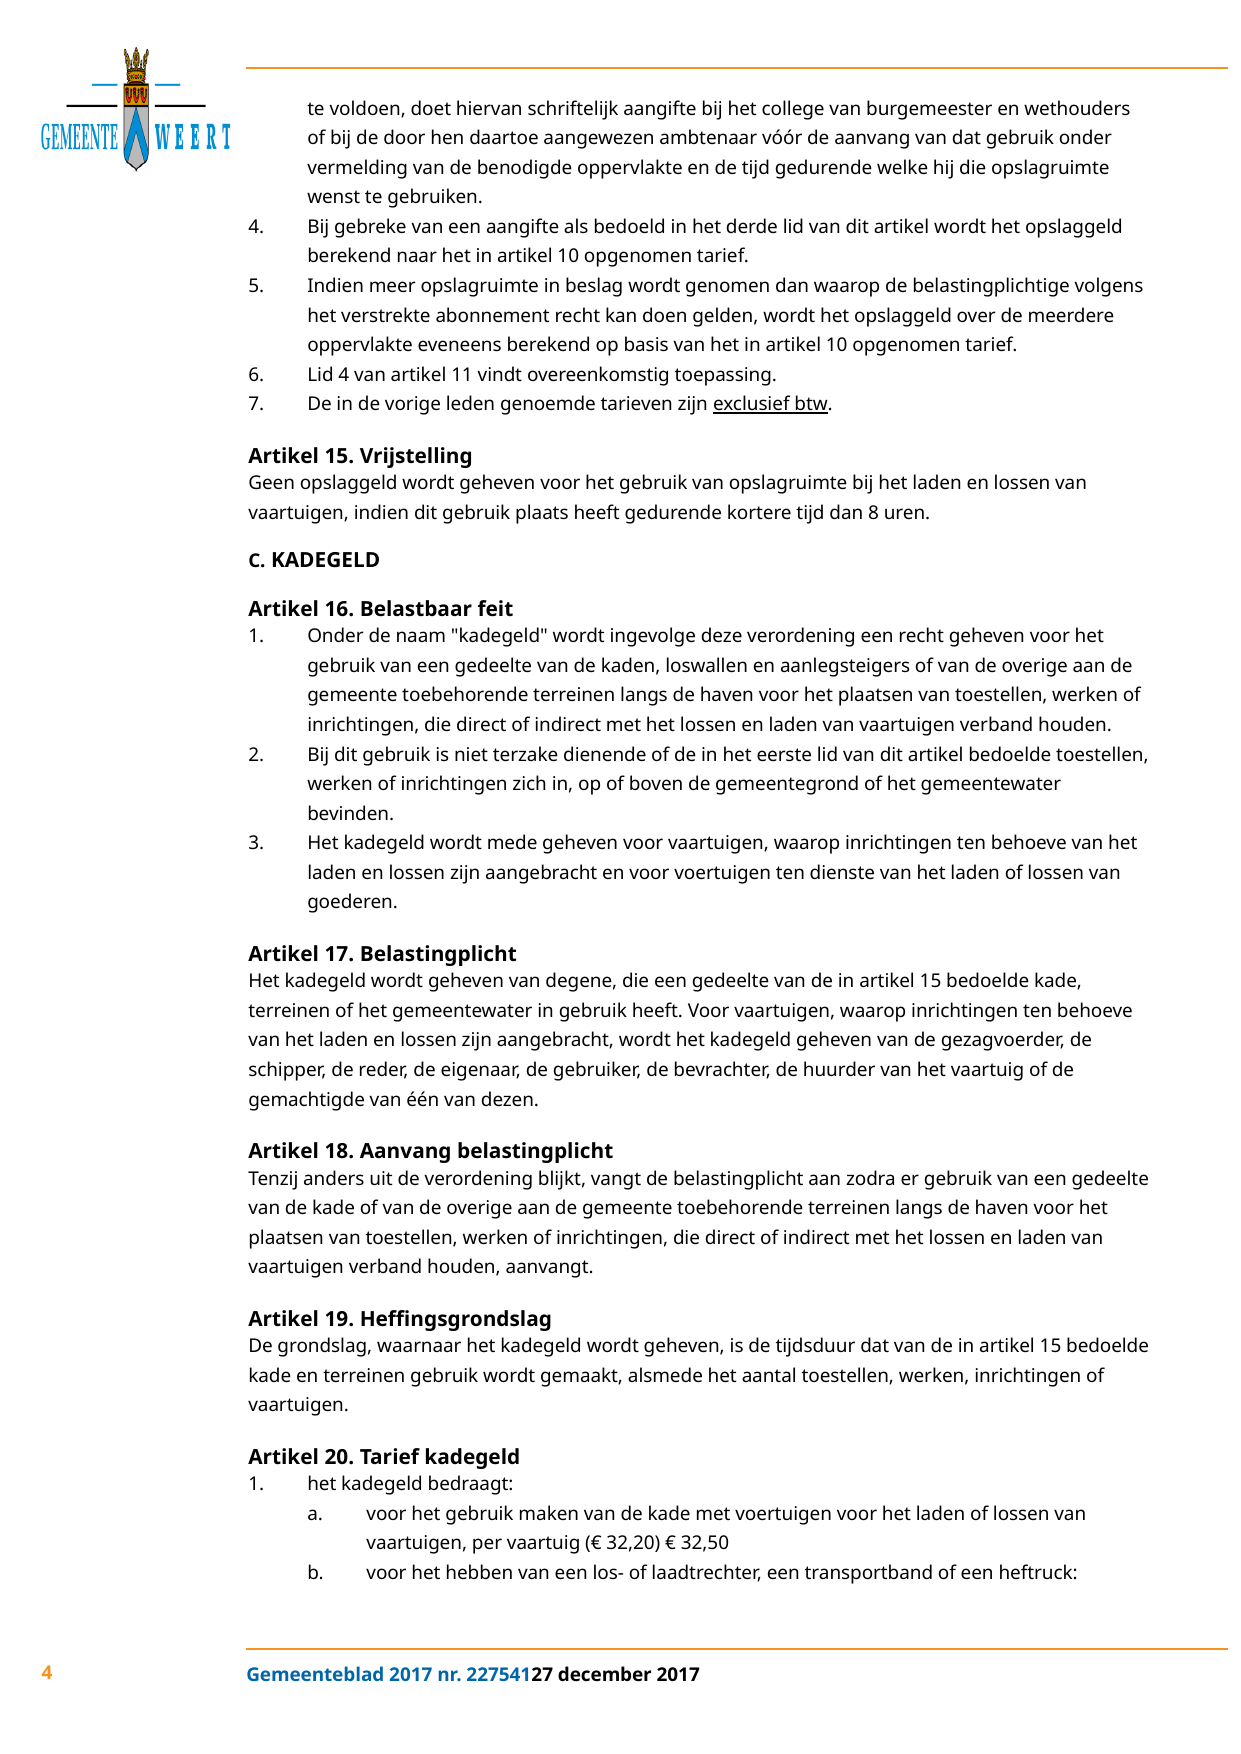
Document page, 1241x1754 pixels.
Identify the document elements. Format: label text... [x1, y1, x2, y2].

picture [41, 47, 231, 172]
list Onder de naam "kadegeld" wordt ingevolge deze verordening een recht geheven voor het gebruik van een gedeelte van de kaden, loswallen en aanlegsteigers of van de overige aan de gemeente toebehorende terreinen langs de haven voor het plaatsen van toestellen, werken of inrichtingen, die direct of indirect met het lossen en laden van vaartuigen verband houden. [248, 622, 1152, 737]
list Bij gebreke van een aangifte als bedoeld in het derde lid van dit artikel wordt het opslaggeld berekend naar het in artikel 10 opgenomen tarief. [248, 213, 1152, 268]
list Het kadegeld wordt mede geheven voor vaartuigen, waarop inrichtingen ten behoeve van het laden en lossen zijn aangebracht en voor voertuigen ten dienste van het laden of lossen van goederen. [248, 829, 1152, 914]
text Het kadegeld wordt geheven van degene, die een gedeelte van de in artikel 15 bedoelde kade, terreinen of het gemeentewater in gebruik heeft. Voor vaartuigen, waarop inrichtingen ten behoeve van het laden en lossen zijn aangebracht, wordt het kadegeld geheven van de gezagvoerder, de schipper, de reder, de eigenaar, de gebruiker, de bevrachter, de huurder van het vaartuig of de gemachtigde van één van dezen. [248, 967, 1152, 1112]
list voor het hebben van een los- of laadtrechter, een transportband of een heftruck: [307, 1559, 1152, 1585]
text Artikel 17. Belastingplicht [248, 939, 1152, 967]
text Artikel 16. Belastbaar feit [248, 594, 1152, 622]
list Bij dit gebruik is niet terzake dienende of de in het eerste lid van dit artikel bedoelde toestellen, werken of inrichtingen zich in, op of boven de gemeentegrond of het gemeentewater bevinden. [248, 741, 1152, 826]
list voor het gebruik maken van de kade met voertuigen voor het laden of lossen van vaartuigen, per vaartuig (€ 32,20) € 32,50 [307, 1500, 1152, 1555]
text Geen opslaggeld wordt geheven voor het gebruik van opslagruimte bij het laden en lossen van vaartuigen, indien dit gebruik plaats heeft gedurende kortere tijd dan 8 uren. [248, 469, 1152, 525]
text Artikel 18. Aanvang belastingplicht [248, 1136, 1152, 1165]
text Tenzij anders uit de verordening blijkt, vangt de belastingplicht aan zodra er gebruik van een gedeelte van de kade of van de overige aan de gemeente toebehorende terreinen langs de haven voor het plaatsen van toestellen, werken of inrichtingen, die direct of indirect met het lossen en laden van vaartuigen verband houden, aanvangt. [248, 1165, 1152, 1279]
text Artikel 19. Heffingsgrondslag [248, 1304, 1152, 1332]
list het kadegeld bedraagt: [248, 1470, 1152, 1496]
text Artikel 20. Tarief kadegeld [248, 1442, 1152, 1470]
list Indien meer opslagruimte in beslag wordt genomen dan waarop de belastingplichtige volgens het verstrekte abonnement recht kan doen gelden, wordt het opslaggeld over de meerdere oppervlakte eveneens berekend op basis van het in artikel 10 opgenomen tarief. [248, 272, 1152, 357]
list De in de vorige leden genoemde tarieven zijn exclusief btw. [248, 391, 1152, 416]
list te voldoen, doet hiervan schriftelijk aangifte bij het college van burgemeester en wethouders of bij de door hen daartoe aangewezen ambtenaar vóór de aanvang van dat gebruik onder vermelding van de benodigde oppervlakte en de tijd gedurende welke hij die opslagruimte wenst te gebruiken. [248, 95, 1152, 209]
text C. KADEGELD [248, 545, 1152, 573]
list Lid 4 van artikel 11 vindt overeenkomstig toepassing. [248, 361, 1152, 387]
text Artikel 15. Vrijstelling [248, 441, 1152, 469]
text De grondslag, waarnaar het kadegeld wordt geheven, is de tijdsduur dat van de in artikel 15 bedoelde kade en terreinen gebruik wordt gemaakt, alsmede het aantal toestellen, werken, inrichtingen of vaartuigen. [248, 1332, 1152, 1417]
